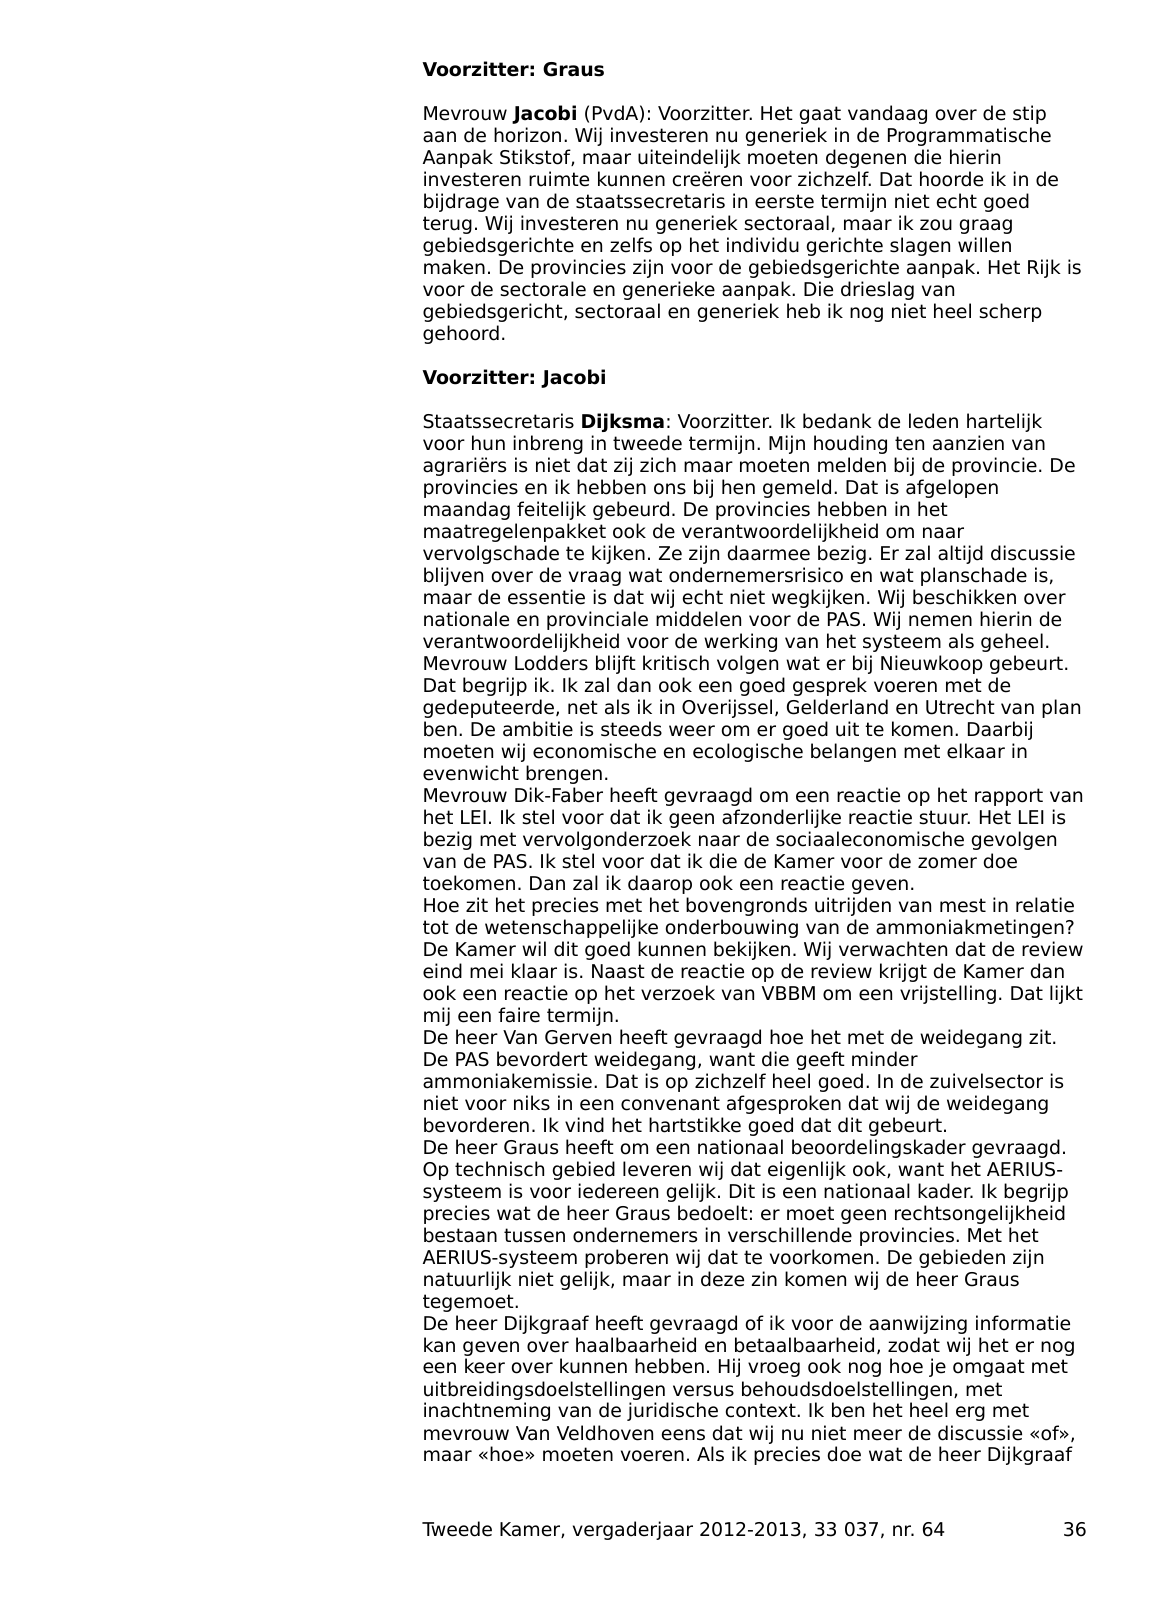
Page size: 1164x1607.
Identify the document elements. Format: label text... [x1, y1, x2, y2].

text Hoe zit het precies met het bovengronds uitrijden van mest in relatie tot de wetenschappelijke onderbouwing van de ammoniakmetingen? De Kamer wil dit goed kunnen bekijken. Wij verwachten dat de review eind mei klaar is. Naast de reactie op de review krijgt de Kamer dan ook een reactie op het verzoek van VBBM om een vrijstelling. Dat lijkt mij een faire termijn. [422, 895, 1087, 1027]
text Staatssecretaris Dijksma: Voorzitter. Ik bedank de leden hartelijk voor hun inbreng in tweede termijn. Mijn houding ten aanzien van agrariërs is niet dat zij zich maar moeten melden bij de provincie. De provincies en ik hebben ons bij hen gemeld. Dat is afgelopen maandag feitelijk gebeurd. De provincies hebben in het maatregelenpakket ook de verantwoordelijkheid om naar vervolgschade te kijken. Ze zijn daarmee bezig. Er zal altijd discussie blijven over de vraag wat ondernemersrisico en wat planschade is, maar de essentie is dat wij echt niet wegkijken. Wij beschikken over nationale en provinciale middelen voor de PAS. Wij nemen hierin de verantwoordelijkheid voor de werking van het systeem als geheel. [422, 411, 1087, 653]
text De heer Graus heeft om een nationaal beoordelingskader gevraagd. Op technisch gebied leveren wij dat eigenlijk ook, want het AERIUS-systeem is voor iedereen gelijk. Dit is een nationaal kader. Ik begrijp precies wat de heer Graus bedoelt: er moet geen rechtsongelijkheid bestaan tussen ondernemers in verschillende provincies. Met het AERIUS-systeem proberen wij dat te voorkomen. De gebieden zijn natuurlijk niet gelijk, maar in deze zin komen wij de heer Graus tegemoet. [422, 1137, 1087, 1312]
subtitle Voorzitter: Jacobi [422, 367, 1087, 389]
text De heer Dijkgraaf heeft gevraagd of ik voor de aanwijzing informatie kan geven over haalbaarheid en betaalbaarheid, zodat wij het er nog een keer over kunnen hebben. Hij vroeg ook nog hoe je omgaat met uitbreidingsdoelstellingen versus behoudsdoelstellingen, met inachtneming van de juridische context. Ik ben het heel erg met mevrouw Van Veldhoven eens dat wij nu niet meer de discussie «of», maar «hoe» moeten voeren. Als ik precies doe wat de heer Dijkgraaf [422, 1312, 1087, 1466]
text De heer Van Gerven heeft gevraagd hoe het met de weidegang zit. De PAS bevordert weidegang, want die geeft minder ammoniakemissie. Dat is op zichzelf heel goed. In de zuivelsector is niet voor niks in een convenant afgesproken dat wij de weidegang bevorderen. Ik vind het hartstikke goed dat dit gebeurt. [422, 1027, 1087, 1137]
text Mevrouw Jacobi (PvdA): Voorzitter. Het gaat vandaag over de stip aan de horizon. Wij investeren nu generiek in de Programmatische Aanpak Stikstof, maar uiteindelijk moeten degenen die hierin investeren ruimte kunnen creëren voor zichzelf. Dat hoorde ik in de bijdrage van de staatssecretaris in eerste termijn niet echt goed terug. Wij investeren nu generiek sectoraal, maar ik zou graag gebiedsgerichte en zelfs op het individu gerichte slagen willen maken. De provincies zijn voor de gebiedsgerichte aanpak. Het Rijk is voor de sectorale en generieke aanpak. Die drieslag van gebiedsgericht, sectoraal en generiek heb ik nog niet heel scherp gehoord. [422, 103, 1087, 345]
text Mevrouw Dik-Faber heeft gevraagd om een reactie op het rapport van het LEI. Ik stel voor dat ik geen afzonderlijke reactie stuur. Het LEI is bezig met vervolgonderzoek naar de sociaaleconomische gevolgen van de PAS. Ik stel voor dat ik die de Kamer voor de zomer doe toekomen. Dan zal ik daarop ook een reactie geven. [422, 785, 1087, 895]
text Mevrouw Lodders blijft kritisch volgen wat er bij Nieuwkoop gebeurt. Dat begrijp ik. Ik zal dan ook een goed gesprek voeren met de gedeputeerde, net als ik in Overijssel, Gelderland en Utrecht van plan ben. De ambitie is steeds weer om er goed uit te komen. Daarbij moeten wij economische en ecologische belangen met elkaar in evenwicht brengen. [422, 653, 1087, 785]
subtitle Voorzitter: Graus [422, 59, 1087, 81]
